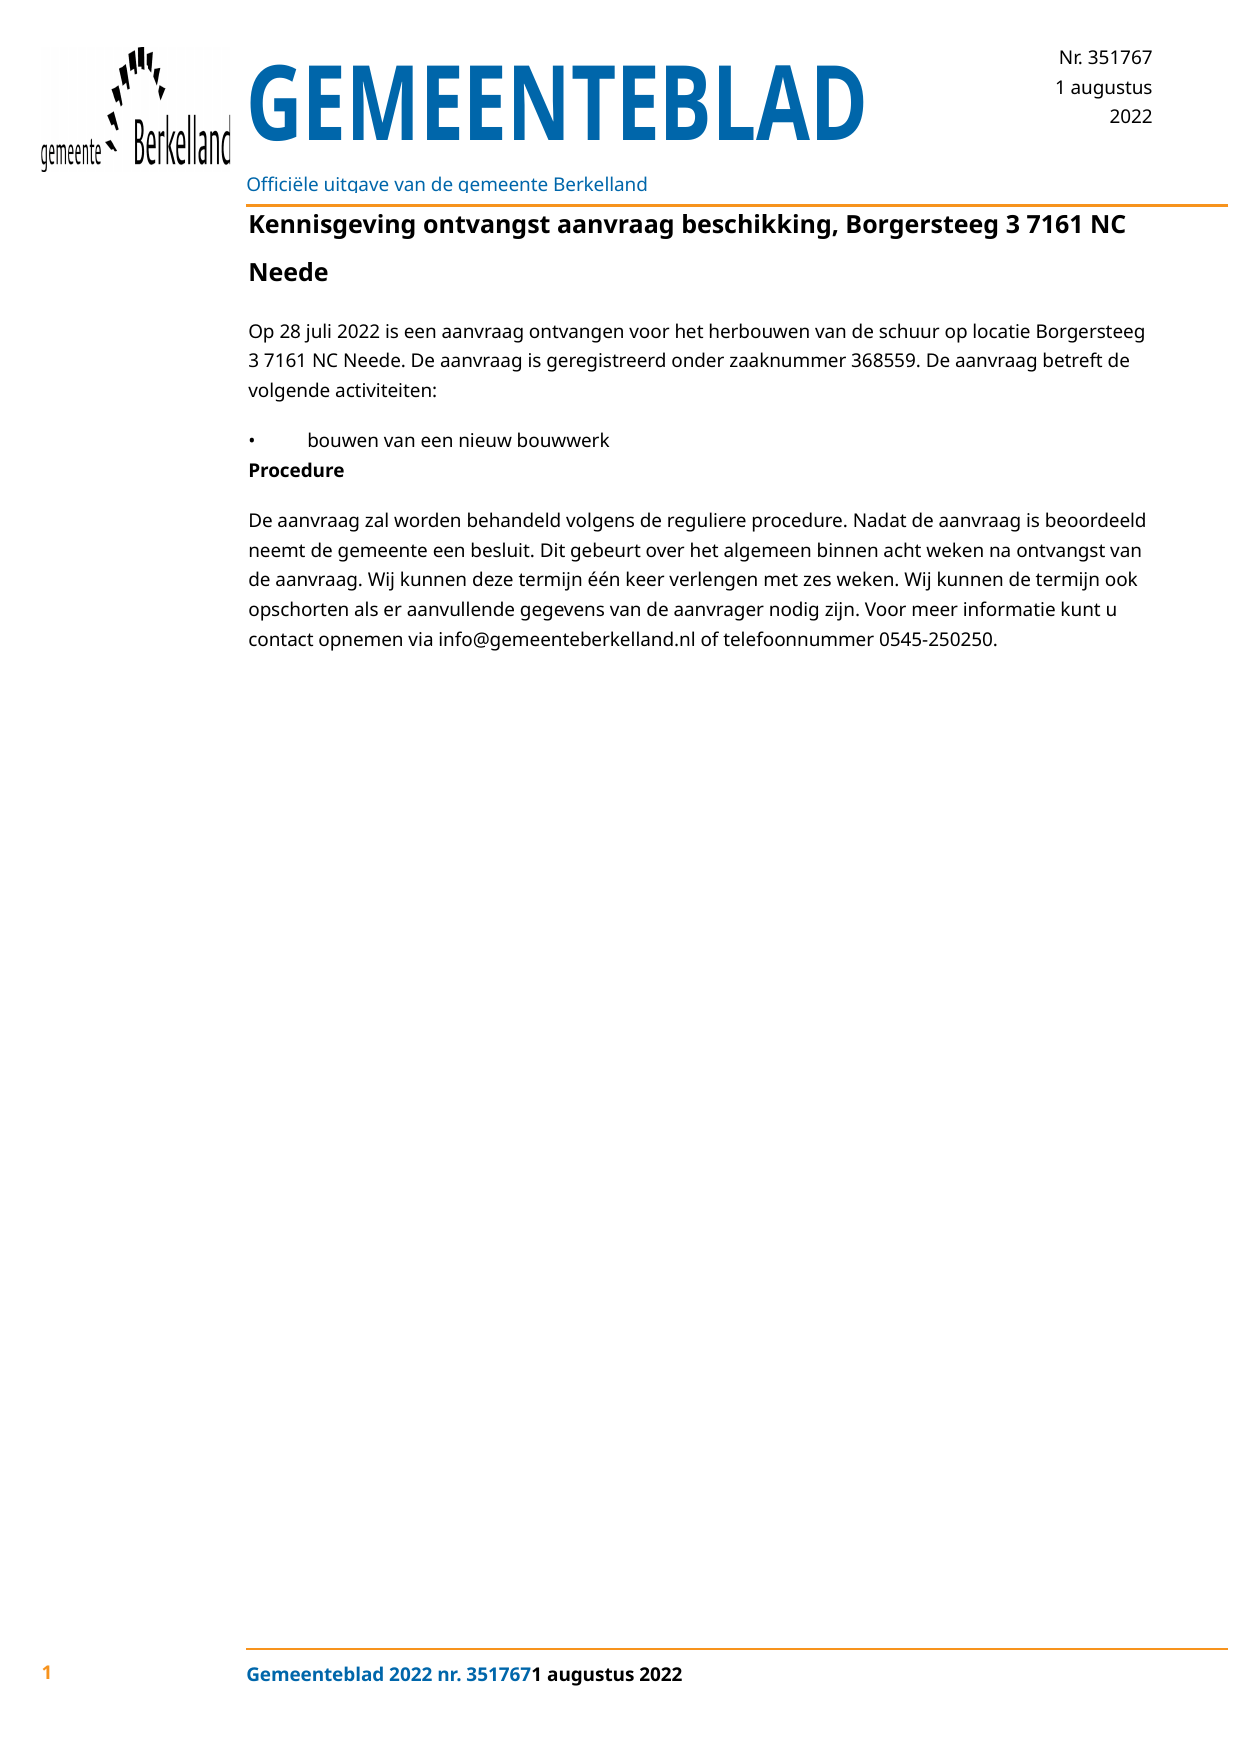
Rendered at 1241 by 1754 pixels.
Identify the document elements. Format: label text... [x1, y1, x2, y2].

text Kennisgeving ontvangst aanvraag beschikking, Borgersteeg 3 7161 NC Neede [248, 207, 1152, 288]
list bouwen van een nieuw bouwwerk [248, 427, 1152, 453]
text Procedure [248, 457, 1152, 483]
text De aanvraag zal worden behandeld volgens de reguliere procedure. Nadat de aanvraag is beoordeeld neemt de gemeente een besluit. Dit gebeurt over het algemeen binnen acht weken na ontvangst van de aanvraag. Wij kunnen deze termijn één keer verlengen met zes weken. Wij kunnen de termijn ook opschorten als er aanvullende gegevens van de aanvrager nodig zijn. Voor meer informatie kunt u contact opnemen via info@gemeenteberkelland.nl of telefoonnummer 0545-250250. [248, 507, 1152, 652]
text Op 28 juli 2022 is een aanvraag ontvangen voor het herbouwen van de schuur op locatie Borgersteeg 3 7161 NC Neede. De aanvraag is geregistreerd onder zaaknummer 368559. De aanvraag betreft de volgende activiteiten: [248, 318, 1152, 403]
picture [41, 47, 231, 172]
